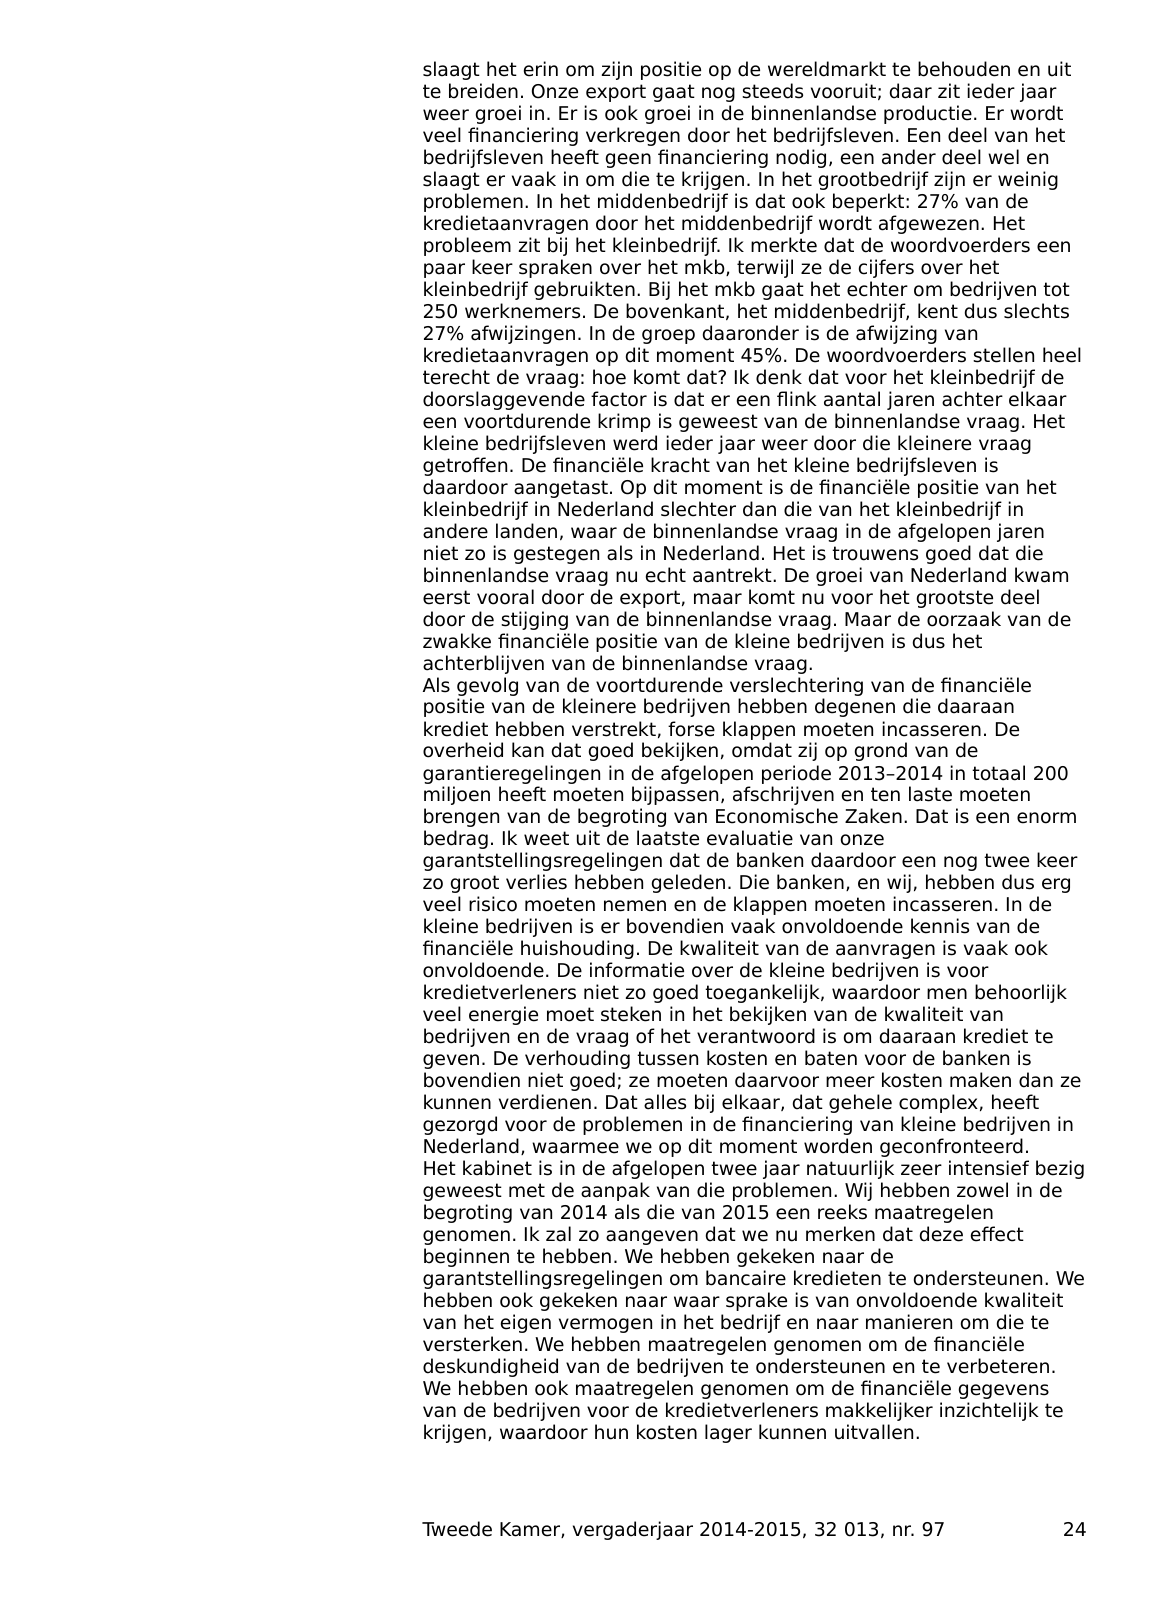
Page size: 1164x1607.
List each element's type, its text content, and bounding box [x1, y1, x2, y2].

text Als gevolg van de voortdurende verslechtering van de financiële positie van de kleinere bedrijven hebben degenen die daaraan krediet hebben verstrekt, forse klappen moeten incasseren. De overheid kan dat goed bekijken, omdat zij op grond van de garantieregelingen in de afgelopen periode 2013–2014 in totaal 200 miljoen heeft moeten bijpassen, afschrijven en ten laste moeten brengen van de begroting van Economische Zaken. Dat is een enorm bedrag. Ik weet uit de laatste evaluatie van onze garantstellingsregelingen dat de banken daardoor een nog twee keer zo groot verlies hebben geleden. Die banken, en wij, hebben dus erg veel risico moeten nemen en de klappen moeten incasseren. In de kleine bedrijven is er bovendien vaak onvoldoende kennis van de financiële huishouding. De kwaliteit van de aanvragen is vaak ook onvoldoende. De informatie over de kleine bedrijven is voor kredietverleners niet zo goed toegankelijk, waardoor men behoorlijk veel energie moet steken in het bekijken van de kwaliteit van bedrijven en de vraag of het verantwoord is om daaraan krediet te geven. De verhouding tussen kosten en baten voor de banken is bovendien niet goed; ze moeten daarvoor meer kosten maken dan ze kunnen verdienen. Dat alles bij elkaar, dat gehele complex, heeft gezorgd voor de problemen in de financiering van kleine bedrijven in Nederland, waarmee we op dit moment worden geconfronteerd. [422, 674, 1087, 1158]
text slaagt het erin om zijn positie op de wereldmarkt te behouden en uit te breiden. Onze export gaat nog steeds vooruit; daar zit ieder jaar weer groei in. Er is ook groei in de binnenlandse productie. Er wordt veel financiering verkregen door het bedrijfsleven. Een deel van het bedrijfsleven heeft geen financiering nodig, een ander deel wel en slaagt er vaak in om die te krijgen. In het grootbedrijf zijn er weinig problemen. In het middenbedrijf is dat ook beperkt: 27% van de kredietaanvragen door het middenbedrijf wordt afgewezen. Het probleem zit bij het kleinbedrijf. Ik merkte dat de woordvoerders een paar keer spraken over het mkb, terwijl ze de cijfers over het kleinbedrijf gebruikten. Bij het mkb gaat het echter om bedrijven tot 250 werknemers. De bovenkant, het middenbedrijf, kent dus slechts 27% afwijzingen. In de groep daaronder is de afwijzing van kredietaanvragen op dit moment 45%. De woordvoerders stellen heel terecht de vraag: hoe komt dat? Ik denk dat voor het kleinbedrijf de doorslaggevende factor is dat er een flink aantal jaren achter elkaar een voortdurende krimp is geweest van de binnenlandse vraag. Het kleine bedrijfsleven werd ieder jaar weer door die kleinere vraag getroffen. De financiële kracht van het kleine bedrijfsleven is daardoor aangetast. Op dit moment is de financiële positie van het kleinbedrijf in Nederland slechter dan die van het kleinbedrijf in andere landen, waar de binnenlandse vraag in de afgelopen jaren niet zo is gestegen als in Nederland. Het is trouwens goed dat die binnenlandse vraag nu echt aantrekt. De groei van Nederland kwam eerst vooral door de export, maar komt nu voor het grootste deel door de stijging van de binnenlandse vraag. Maar de oorzaak van de zwakke financiële positie van de kleine bedrijven is dus het achterblijven van de binnenlandse vraag. [422, 59, 1087, 674]
text Het kabinet is in de afgelopen twee jaar natuurlijk zeer intensief bezig geweest met de aanpak van die problemen. Wij hebben zowel in de begroting van 2014 als die van 2015 een reeks maatregelen genomen. Ik zal zo aangeven dat we nu merken dat deze effect beginnen te hebben. We hebben gekeken naar de garantstellingsregelingen om bancaire kredieten te ondersteunen. We hebben ook gekeken naar waar sprake is van onvoldoende kwaliteit van het eigen vermogen in het bedrijf en naar manieren om die te versterken. We hebben maatregelen genomen om de financiële deskundigheid van de bedrijven te ondersteunen en te verbeteren. We hebben ook maatregelen genomen om de financiële gegevens van de bedrijven voor de kredietverleners makkelijker inzichtelijk te krijgen, waardoor hun kosten lager kunnen uitvallen. [422, 1158, 1087, 1444]
